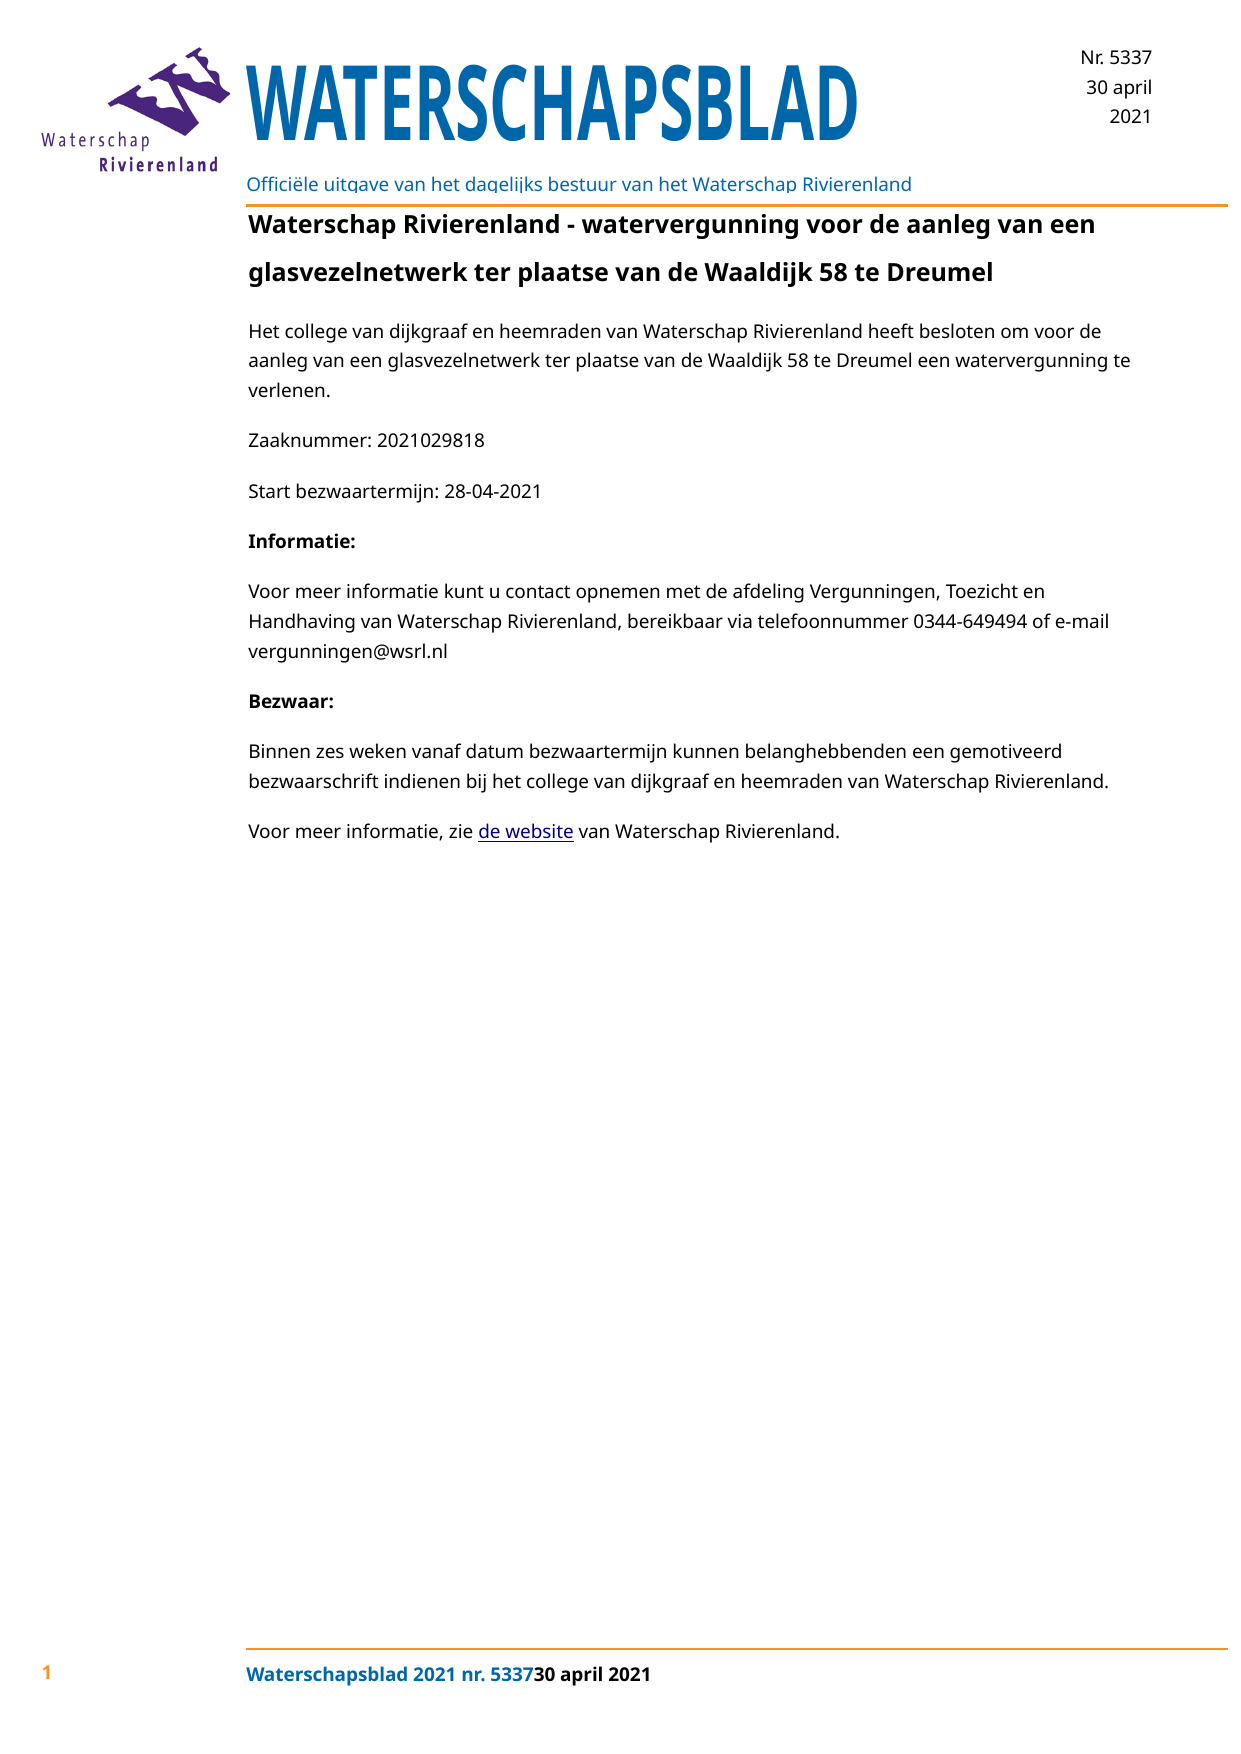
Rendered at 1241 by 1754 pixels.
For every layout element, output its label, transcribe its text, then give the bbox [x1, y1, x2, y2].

text Zaaknummer: 2021029818 [248, 427, 1152, 453]
text Start bezwaartermijn: 28-04-2021 [248, 478, 1152, 504]
text Waterschap Rivierenland - watervergunning voor de aanleg van een glasvezelnetwerk ter plaatse van de Waaldijk 58 te Dreumel [248, 207, 1152, 288]
picture [41, 47, 231, 172]
text Binnen zes weken vanaf datum bezwaartermijn kunnen belanghebbenden een gemotiveerd bezwaarschrift indienen bij het college van dijkgraaf en heemraden van Waterschap Rivierenland. [248, 739, 1152, 794]
text Informatie: [248, 528, 1152, 554]
text Voor meer informatie, zie de website van Waterschap Rivierenland. [248, 819, 1152, 844]
text Bezwaar: [248, 688, 1152, 714]
text Het college van dijkgraaf en heemraden van Waterschap Rivierenland heeft besloten om voor de aanleg van een glasvezelnetwerk ter plaatse van de Waaldijk 58 te Dreumel een watervergunning te verlenen. [248, 318, 1152, 403]
text Voor meer informatie kunt u contact opnemen met de afdeling Vergunningen, Toezicht en Handhaving van Waterschap Rivierenland, bereikbaar via telefoonnummer 0344-649494 of e-mail vergunningen@wsrl.nl [248, 579, 1152, 664]
